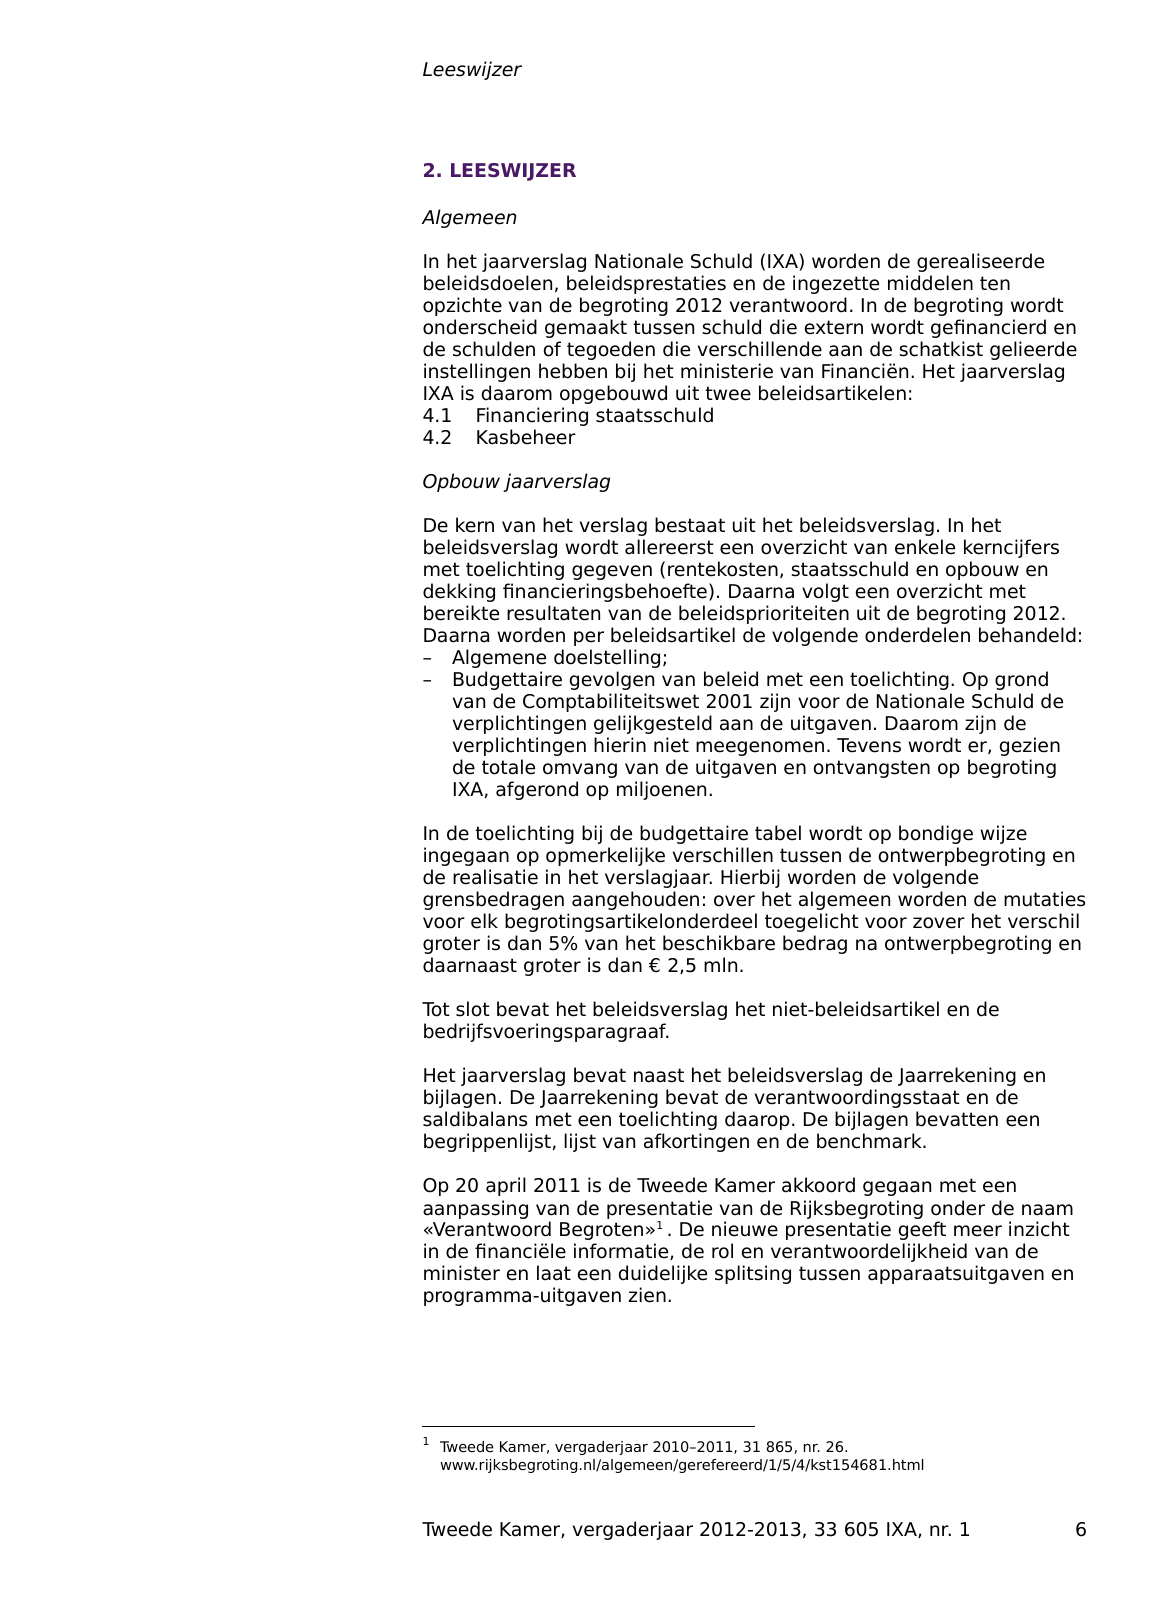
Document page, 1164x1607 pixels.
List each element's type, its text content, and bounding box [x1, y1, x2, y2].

text Op 20 april 2011 is de Tweede Kamer akkoord gegaan met een aanpassing van de presentatie van de Rijksbegroting onder de naam «Verantwoord Begroten». De nieuwe presentatie geeft meer inzicht in de financiële informatie, de rol en verantwoordelijkheid van de minister en laat een duidelijke splitsing tussen apparaatsuitgaven en programma-uitgaven zien. [422, 1175, 1087, 1307]
text – Budgettaire gevolgen van beleid met een toelichting. Op grond van de Comptabiliteitswet 2001 zijn voor de Nationale Schuld de verplichtingen gelijkgesteld aan de uitgaven. Daarom zijn de verplichtingen hierin niet meegenomen. Tevens wordt er, gezien de totale omvang van de uitgaven en ontvangsten op begroting IXA, afgerond op miljoenen. [422, 669, 1087, 801]
subtitle 2. LEESWIJZER [422, 160, 1087, 182]
text Tot slot bevat het beleidsverslag het niet-beleidsartikel en de bedrijfsvoeringsparagraaf. [422, 999, 1087, 1043]
text In het jaarverslag Nationale Schuld (IXA) worden de gerealiseerde beleidsdoelen, beleidsprestaties en de ingezette middelen ten opzichte van de begroting 2012 verantwoord. In de begroting wordt onderscheid gemaakt tussen schuld die extern wordt gefinancierd en de schulden of tegoeden die verschillende aan de schatkist gelieerde instellingen hebben bij het ministerie van Financiën. Het jaarverslag IXA is daarom opgebouwd uit twee beleidsartikelen: [422, 251, 1087, 405]
text Tweede Kamer, vergaderjaar 2010–2011, 31 865, nr. 26. www.rijksbegroting.nl/algemeen/gerefereerd/1/5/4/kst154681.html [422, 1435, 1087, 1474]
text 4.2 Kasbeheer [422, 427, 1087, 449]
subtitle Opbouw jaarverslag [422, 471, 1087, 493]
text In de toelichting bij de budgettaire tabel wordt op bondige wijze ingegaan op opmerkelijke verschillen tussen de ontwerpbegroting en de realisatie in het verslagjaar. Hierbij worden de volgende grensbedragen aangehouden: over het algemeen worden de mutaties voor elk begrotingsartikelonderdeel toegelicht voor zover het verschil groter is dan 5% van het beschikbare bedrag na ontwerpbegroting en daarnaast groter is dan € 2,5 mln. [422, 823, 1087, 977]
subtitle Algemeen [422, 207, 1087, 229]
text 4.1 Financiering staatsschuld [422, 405, 1087, 427]
text – Algemene doelstelling; [422, 647, 1087, 669]
text De kern van het verslag bestaat uit het beleidsverslag. In het beleidsverslag wordt allereerst een overzicht van enkele kerncijfers met toelichting gegeven (rentekosten, staatsschuld en opbouw en dekking financieringsbehoefte). Daarna volgt een overzicht met bereikte resultaten van de beleidsprioriteiten uit de begroting 2012. Daarna worden per beleidsartikel de volgende onderdelen behandeld: [422, 515, 1087, 647]
text Het jaarverslag bevat naast het beleidsverslag de Jaarrekening en bijlagen. De Jaarrekening bevat de verantwoordingsstaat en de saldibalans met een toelichting daarop. De bijlagen bevatten een begrippenlijst, lijst van afkortingen en de benchmark. [422, 1065, 1087, 1153]
